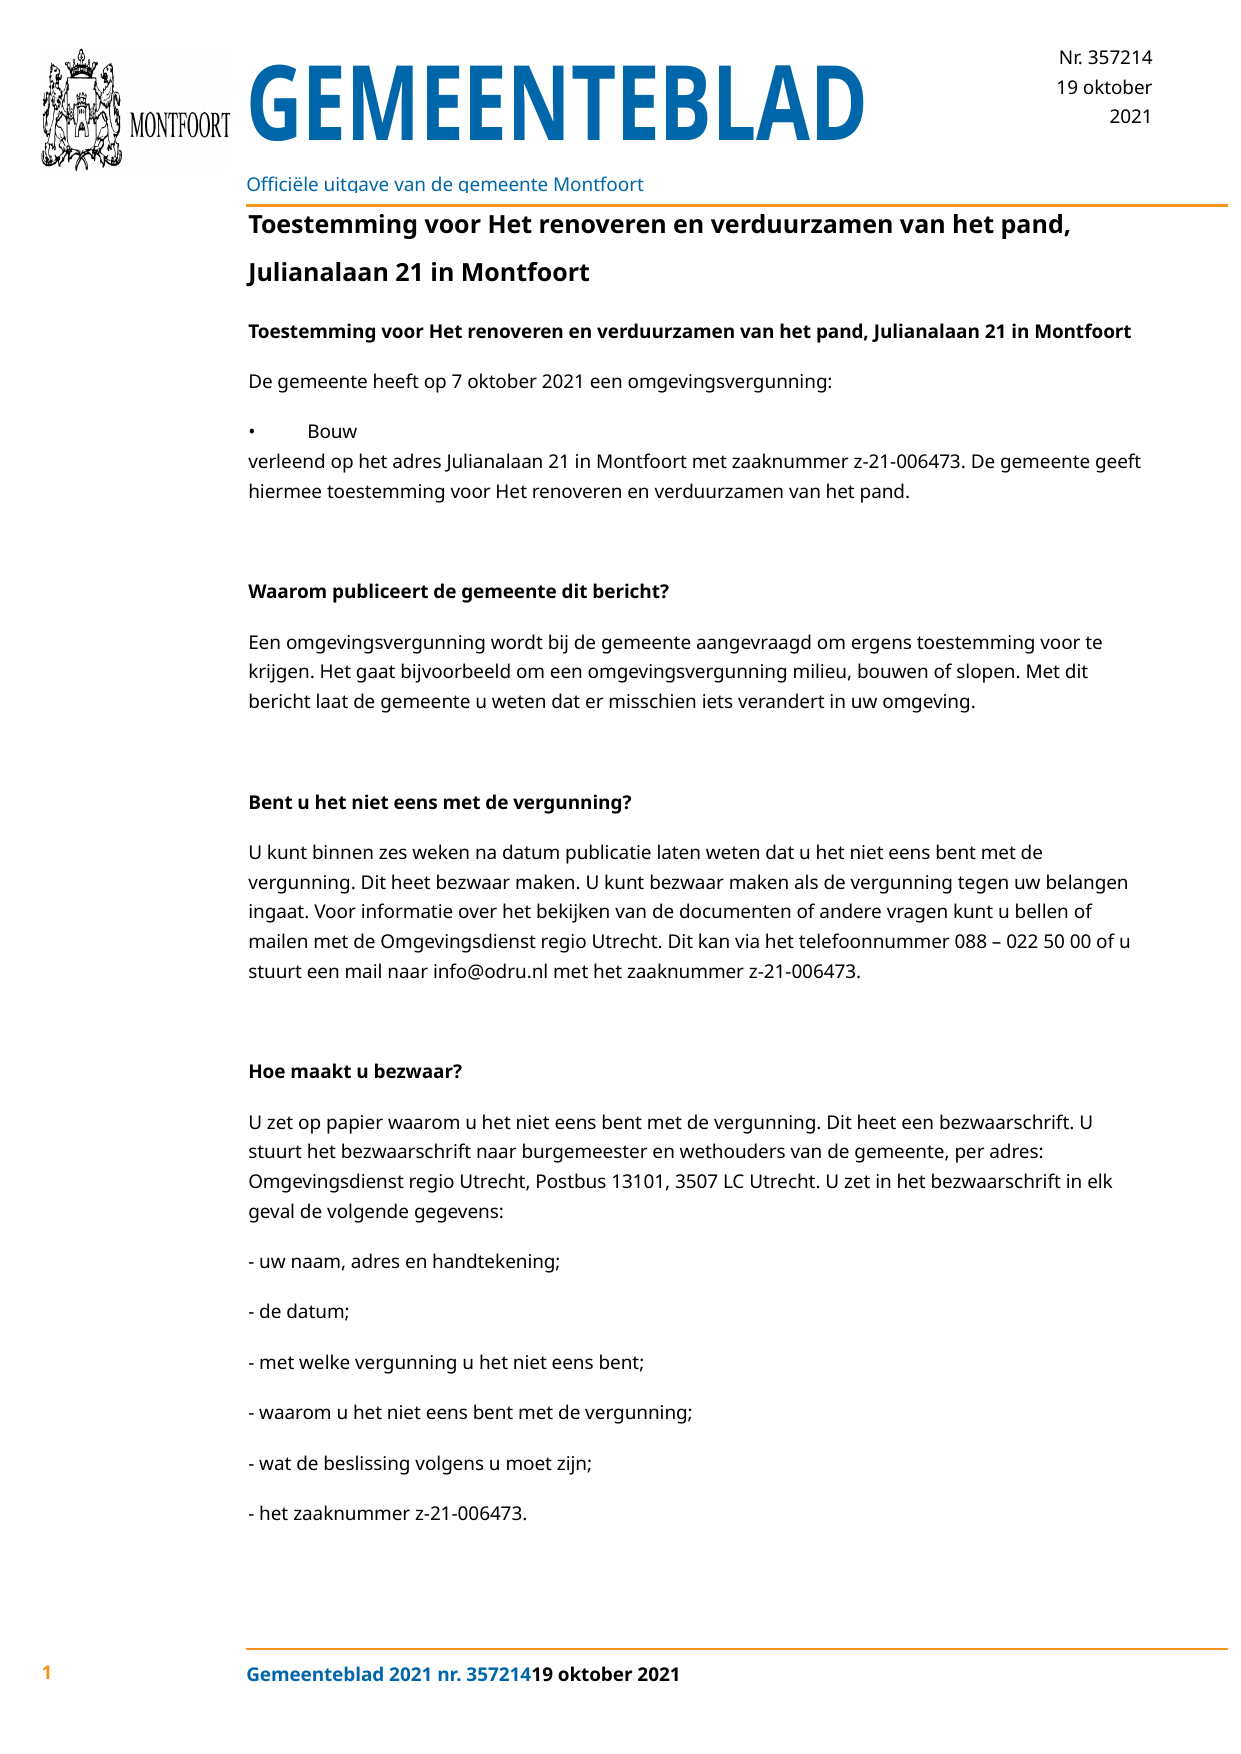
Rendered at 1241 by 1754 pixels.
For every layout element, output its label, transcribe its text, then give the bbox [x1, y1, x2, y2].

picture [41, 47, 231, 172]
text - het zaaknummer z-21-006473. [248, 1500, 1152, 1526]
text De gemeente heeft op 7 oktober 2021 een omgevingsvergunning: [248, 368, 1152, 394]
text Waarom publiceert de gemeente dit bericht? [248, 579, 1152, 604]
list Bouw [248, 419, 1152, 444]
text Een omgevingsvergunning wordt bij de gemeente aangevraagd om ergens toestemming voor te krijgen. Het gaat bijvoorbeeld om een omgevingsvergunning milieu, bouwen of slopen. Met dit bericht laat de gemeente u weten dat er misschien iets verandert in uw omgeving. [248, 629, 1152, 714]
text Toestemming voor Het renoveren en verduurzamen van het pand, Julianalaan 21 in Montfoort [248, 207, 1152, 288]
text Hoe maakt u bezwaar? [248, 1059, 1152, 1084]
text - waarom u het niet eens bent met de vergunning; [248, 1399, 1152, 1425]
text Bent u het niet eens met de vergunning? [248, 789, 1152, 815]
text - wat de beslissing volgens u moet zijn; [248, 1450, 1152, 1476]
text U kunt binnen zes weken na datum publicatie laten weten dat u het niet eens bent met de vergunning. Dit heet bezwaar maken. U kunt bezwaar maken als de vergunning tegen uw belangen ingaat. Voor informatie over het bekijken van de documenten of andere vragen kunt u bellen of mailen met de Omgevingsdienst regio Utrecht. Dit kan via het telefoonnummer 088 – 022 50 00 of u stuurt een mail naar info@odru.nl met het zaaknummer z-21-006473. [248, 839, 1152, 984]
text Toestemming voor Het renoveren en verduurzamen van het pand, Julianalaan 21 in Montfoort [248, 318, 1152, 344]
text - de datum; [248, 1299, 1152, 1324]
text U zet op papier waarom u het niet eens bent met de vergunning. Dit heet een bezwaarschrift. U stuurt het bezwaarschrift naar burgemeester en wethouders van de gemeente, per adres: Omgevingsdienst regio Utrecht, Postbus 13101, 3507 LC Utrecht. U zet in het bezwaarschrift in elk geval de volgende gegevens: [248, 1109, 1152, 1224]
text - met welke vergunning u het niet eens bent; [248, 1349, 1152, 1375]
text - uw naam, adres en handtekening; [248, 1248, 1152, 1274]
text verleend op het adres Julianalaan 21 in Montfoort met zaaknummer z-21-006473. De gemeente geeft hiermee toestemming voor Het renoveren en verduurzamen van het pand. [248, 448, 1152, 504]
